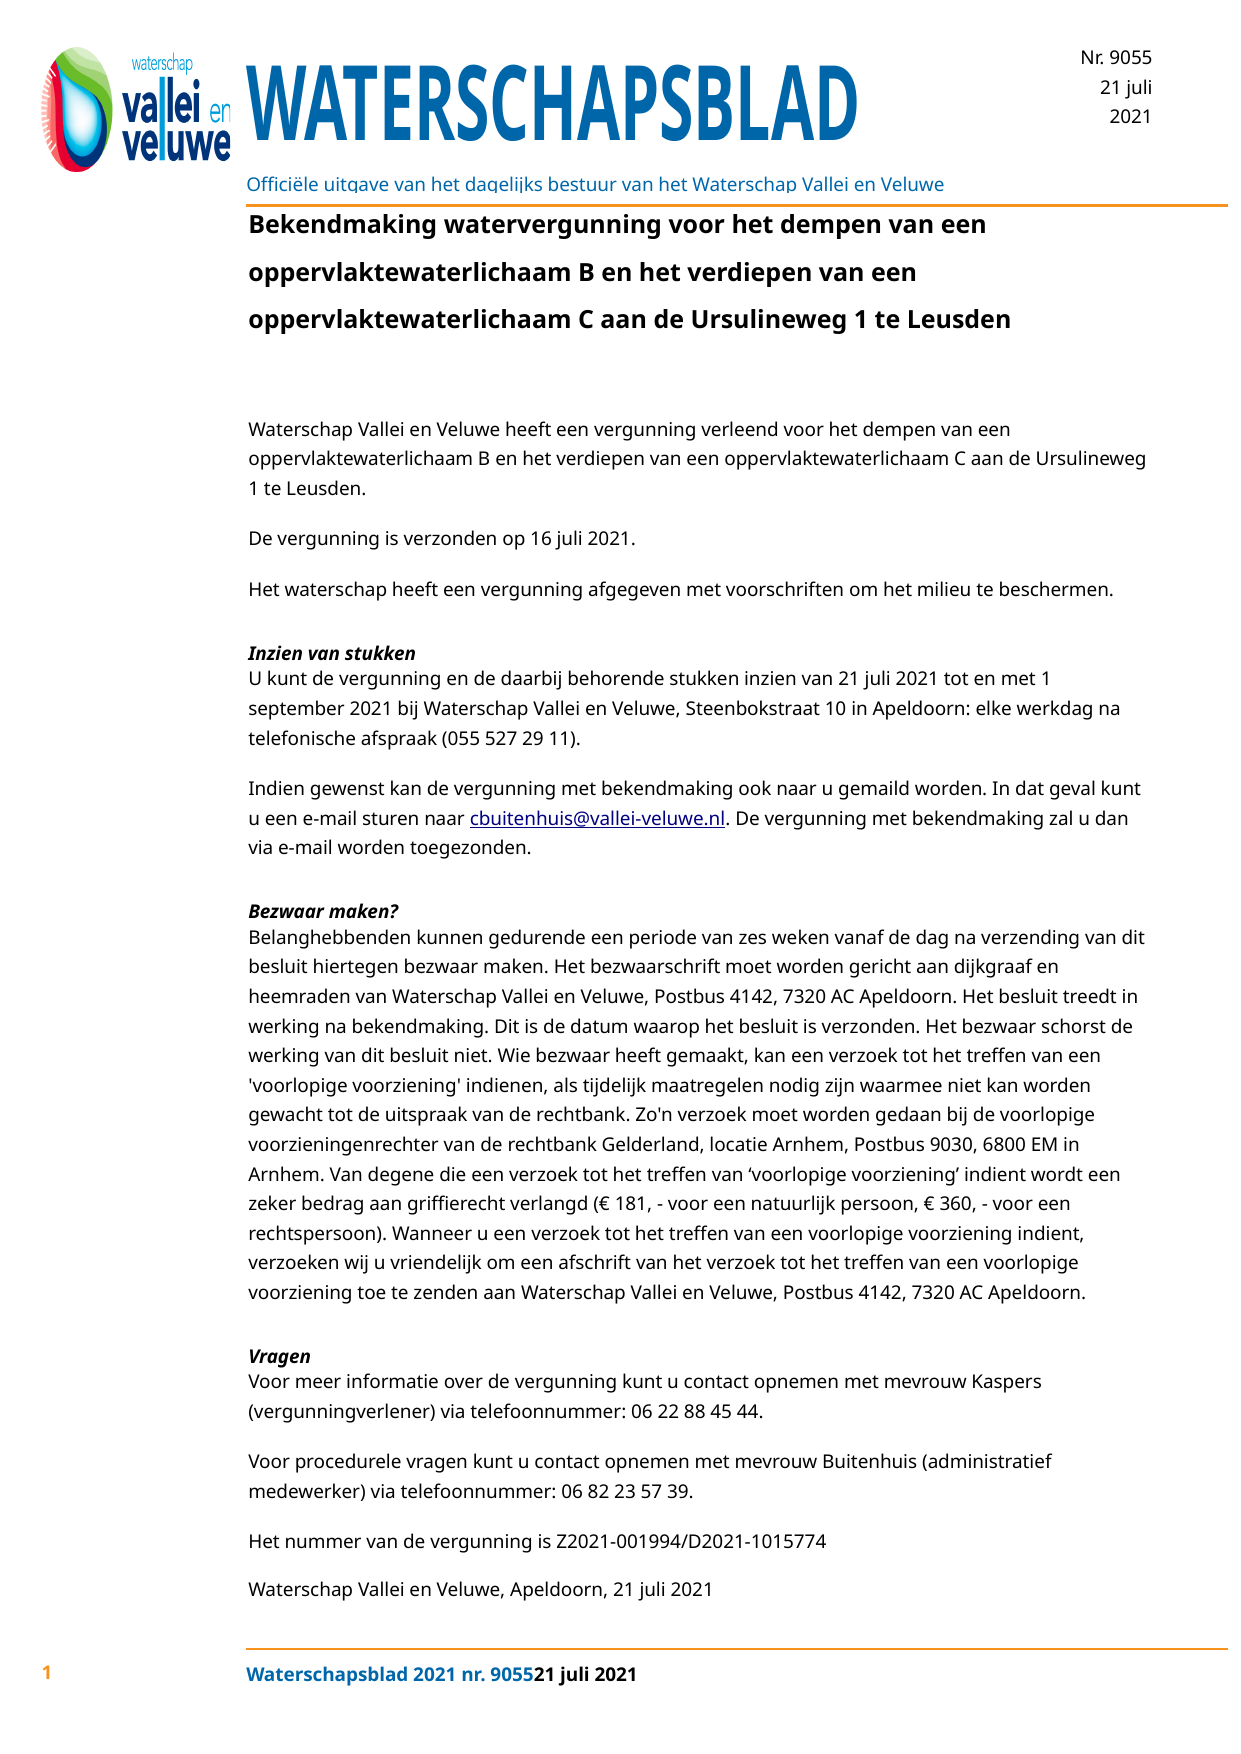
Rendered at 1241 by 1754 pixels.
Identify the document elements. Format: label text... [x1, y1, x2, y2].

text Het nummer van de vergunning is Z2021-001994/D2021-1015774 [248, 1529, 1152, 1554]
text Inzien van stukken [248, 640, 1152, 666]
text Voor procedurele vragen kunt u contact opnemen met mevrouw Buitenhuis (administratief medewerker) via telefoonnummer: 06 82 23 57 39. [248, 1449, 1152, 1504]
text Voor meer informatie over de vergunning kunt u contact opnemen met mevrouw Kaspers (vergunningverlener) via telefoonnummer: 06 22 88 45 44. [248, 1369, 1152, 1424]
text Bekendmaking watervergunning voor het dempen van een oppervlaktewaterlichaam B en het verdiepen van een oppervlaktewaterlichaam C aan de Ursulineweg 1 te Leusden [248, 207, 1152, 336]
text Bezwaar maken? [248, 898, 1152, 924]
text U kunt de vergunning en de daarbij behorende stukken inzien van 21 juli 2021 tot en met 1 september 2021 bij Waterschap Vallei en Veluwe, Steenbokstraat 10 in Apeldoorn: elke werkdag na telefonische afspraak (055 527 29 11). [248, 666, 1152, 751]
text De vergunning is verzonden op 16 juli 2021. [248, 526, 1152, 551]
text Het waterschap heeft een vergunning afgegeven met voorschriften om het milieu te beschermen. [248, 576, 1152, 602]
text Waterschap Vallei en Veluwe, Apeldoorn, 21 juli 2021 [248, 1577, 1152, 1602]
text Vragen [248, 1343, 1152, 1369]
picture [41, 47, 231, 172]
text Indien gewenst kan de vergunning met bekendmaking ook naar u gemaild worden. In dat geval kunt u een e-mail sturen naar cbuitenhuis@vallei-veluwe.nl. De vergunning met bekendmaking zal u dan via e-mail worden toegezonden. [248, 775, 1152, 860]
text Waterschap Vallei en Veluwe heeft een vergunning verleend voor het dempen van een oppervlaktewaterlichaam B en het verdiepen van een oppervlaktewaterlichaam C aan de Ursulineweg 1 te Leusden. [248, 416, 1152, 501]
text Belanghebbenden kunnen gedurende een periode van zes weken vanaf de dag na verzending van dit besluit hiertegen bezwaar maken. Het bezwaarschrift moet worden gericht aan dijkgraaf en heemraden van Waterschap Vallei en Veluwe, Postbus 4142, 7320 AC Apeldoorn. Het besluit treedt in werking na bekendmaking. Dit is de datum waarop het besluit is verzonden. Het bezwaar schorst de werking van dit besluit niet. Wie bezwaar heeft gemaakt, kan een verzoek tot het treffen van een 'voorlopige voorziening' indienen, als tijdelijk maatregelen nodig zijn waarmee niet kan worden gewacht tot de uitspraak van de rechtbank. Zo'n verzoek moet worden gedaan bij de voorlopige voorzieningenrechter van de rechtbank Gelderland, locatie Arnhem, Postbus 9030, 6800 EM in Arnhem. Van degene die een verzoek tot het treffen van ‘voorlopige voorziening’ indient wordt een zeker bedrag aan griffierecht verlangd (€ 181, - voor een natuurlijk persoon, € 360, - voor een rechtspersoon). Wanneer u een verzoek tot het treffen van een voorlopige voorziening indient, verzoeken wij u vriendelijk om een afschrift van het verzoek tot het treffen van een voorlopige voorziening toe te zenden aan Waterschap Vallei en Veluwe, Postbus 4142, 7320 AC Apeldoorn. [248, 924, 1152, 1305]
